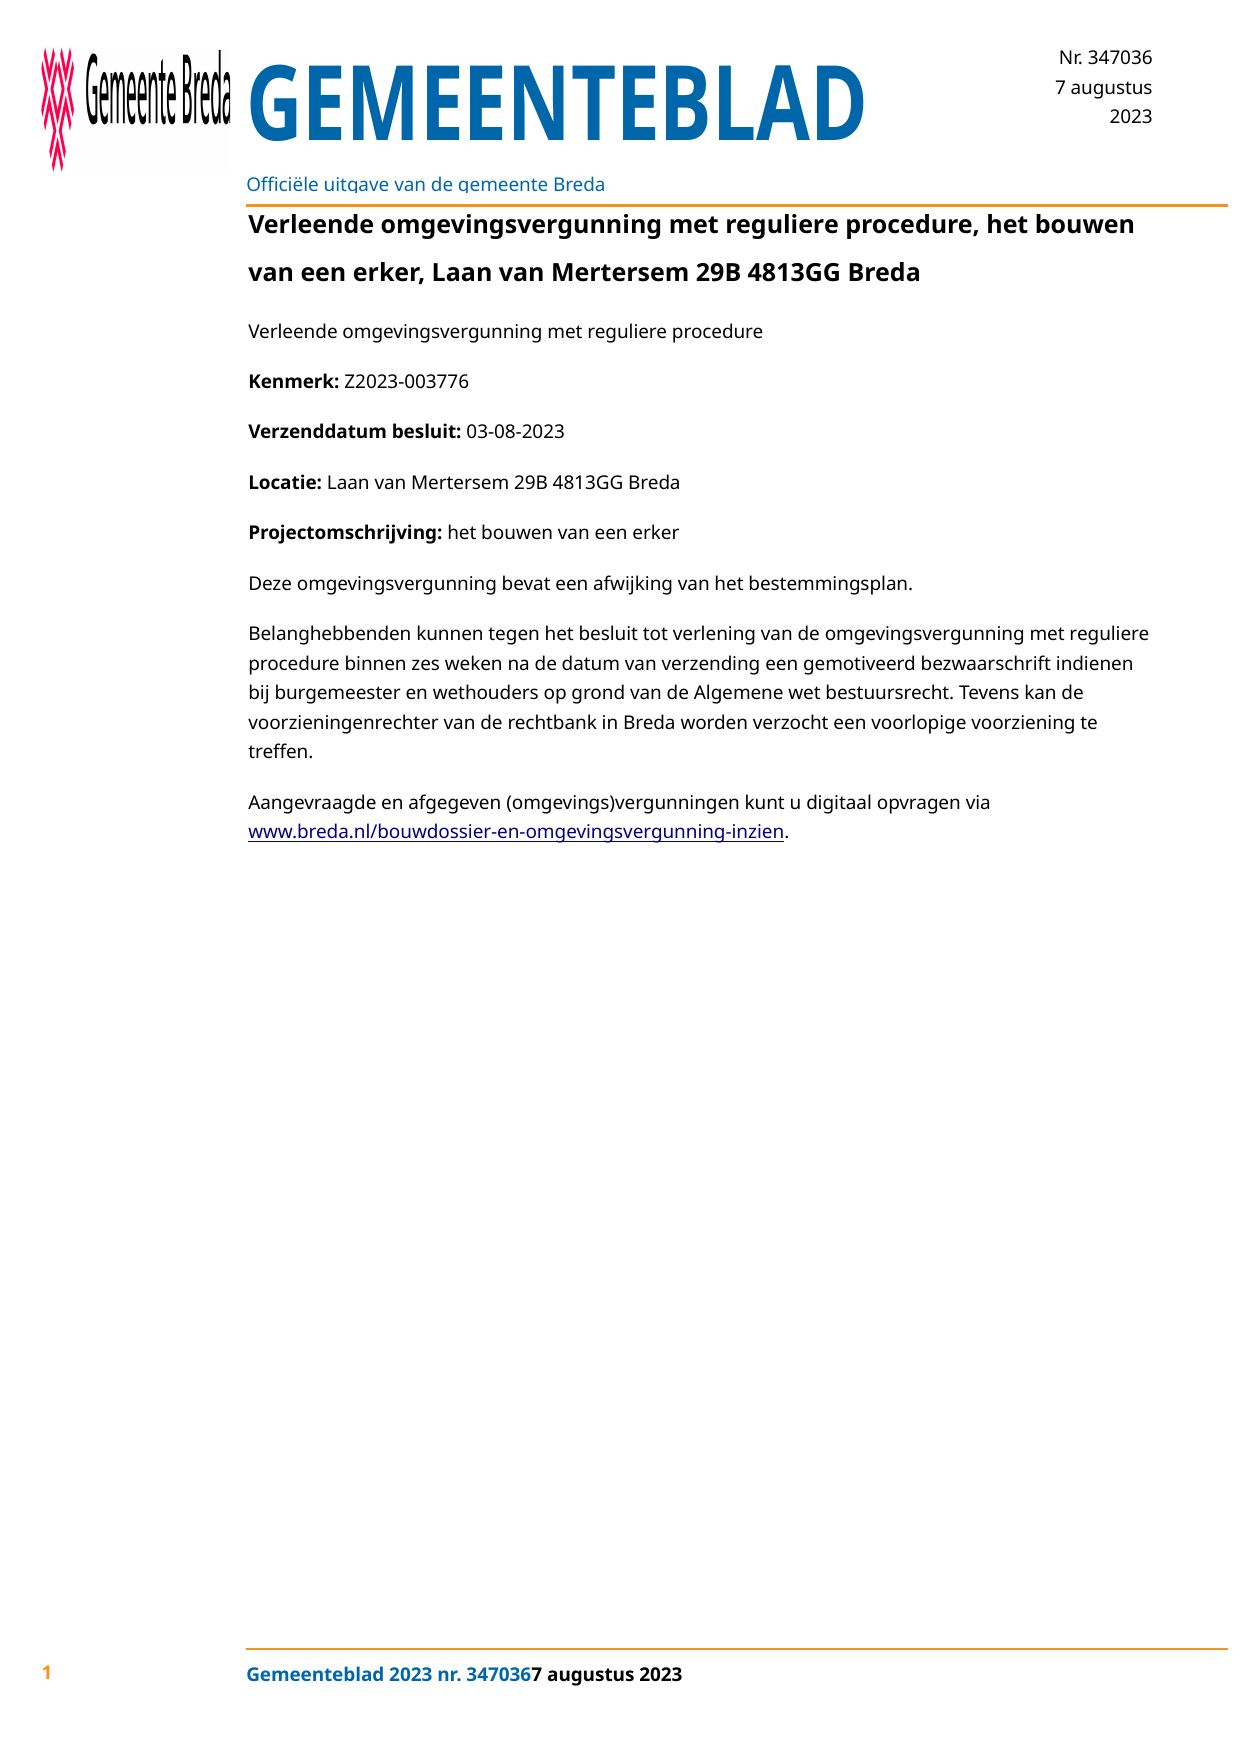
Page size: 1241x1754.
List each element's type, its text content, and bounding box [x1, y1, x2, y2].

text Projectomschrijving: het bouwen van een erker [248, 519, 1152, 545]
picture [41, 47, 231, 172]
text Verzenddatum besluit: 03-08-2023 [248, 419, 1152, 444]
text Deze omgevingsvergunning bevat een afwijking van het bestemmingsplan. [248, 570, 1152, 596]
text Verleende omgevingsvergunning met reguliere procedure [248, 318, 1152, 344]
text Belanghebbenden kunnen tegen het besluit tot verlening van de omgevingsvergunning met reguliere procedure binnen zes weken na de datum van verzending een gemotiveerd bezwaarschrift indienen bij burgemeester en wethouders op grond van de Algemene wet bestuursrecht. Tevens kan de voorzieningenrechter van de rechtbank in Breda worden verzocht een voorlopige voorziening te treffen. [248, 620, 1152, 764]
text Verleende omgevingsvergunning met reguliere procedure, het bouwen van een erker, Laan van Mertersem 29B 4813GG Breda [248, 207, 1152, 288]
text Locatie: Laan van Mertersem 29B 4813GG Breda [248, 469, 1152, 495]
text Aangevraagde en afgegeven (omgevings)vergunningen kunt u digitaal opvragen via www.breda.nl/bouwdossier-en-omgevingsvergunning-inzien. [248, 789, 1152, 844]
text Kenmerk: Z2023-003776 [248, 368, 1152, 394]
